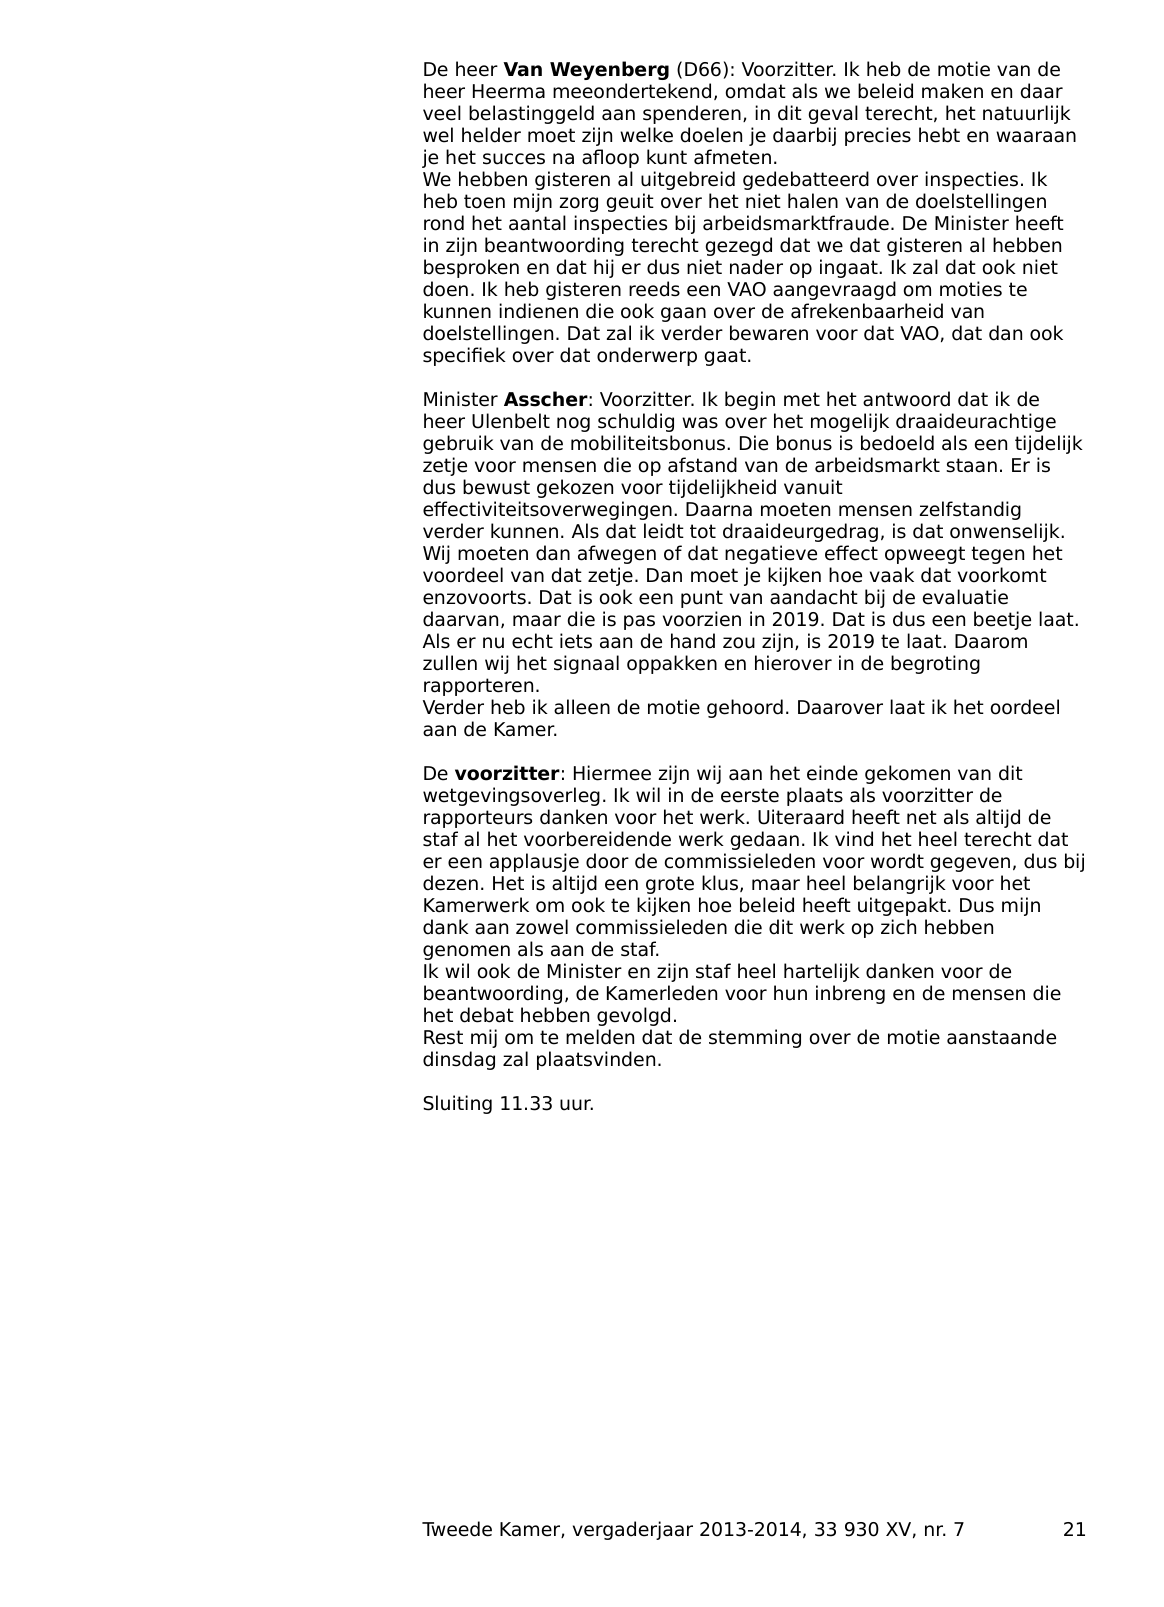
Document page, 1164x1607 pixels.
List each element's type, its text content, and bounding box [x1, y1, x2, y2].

text Sluiting 11.33 uur. [422, 1093, 1087, 1115]
text Rest mij om te melden dat de stemming over de motie aanstaande dinsdag zal plaatsvinden. [422, 1027, 1087, 1071]
text De voorzitter: Hiermee zijn wij aan het einde gekomen van dit wetgevingsoverleg. Ik wil in de eerste plaats als voorzitter de rapporteurs danken voor het werk. Uiteraard heeft net als altijd de staf al het voorbereidende werk gedaan. Ik vind het heel terecht dat er een applausje door de commissieleden voor wordt gegeven, dus bij dezen. Het is altijd een grote klus, maar heel belangrijk voor het Kamerwerk om ook te kijken hoe beleid heeft uitgepakt. Dus mijn dank aan zowel commissieleden die dit werk op zich hebben genomen als aan de staf. [422, 763, 1087, 961]
text We hebben gisteren al uitgebreid gedebatteerd over inspecties. Ik heb toen mijn zorg geuit over het niet halen van de doelstellingen rond het aantal inspecties bij arbeidsmarktfraude. De Minister heeft in zijn beantwoording terecht gezegd dat we dat gisteren al hebben besproken en dat hij er dus niet nader op ingaat. Ik zal dat ook niet doen. Ik heb gisteren reeds een VAO aangevraagd om moties te kunnen indienen die ook gaan over de afrekenbaarheid van doelstellingen. Dat zal ik verder bewaren voor dat VAO, dat dan ook specifiek over dat onderwerp gaat. [422, 169, 1087, 367]
text De heer Van Weyenberg (D66): Voorzitter. Ik heb de motie van de heer Heerma meeondertekend, omdat als we beleid maken en daar veel belastinggeld aan spenderen, in dit geval terecht, het natuurlijk wel helder moet zijn welke doelen je daarbij precies hebt en waaraan je het succes na afloop kunt afmeten. [422, 59, 1087, 169]
text Verder heb ik alleen de motie gehoord. Daarover laat ik het oordeel aan de Kamer. [422, 697, 1087, 741]
text Ik wil ook de Minister en zijn staf heel hartelijk danken voor de beantwoording, de Kamerleden voor hun inbreng en de mensen die het debat hebben gevolgd. [422, 961, 1087, 1027]
text Minister Asscher: Voorzitter. Ik begin met het antwoord dat ik de heer Ulenbelt nog schuldig was over het mogelijk draaideurachtige gebruik van de mobiliteitsbonus. Die bonus is bedoeld als een tijdelijk zetje voor mensen die op afstand van de arbeidsmarkt staan. Er is dus bewust gekozen voor tijdelijkheid vanuit effectiviteitsoverwegingen. Daarna moeten mensen zelfstandig verder kunnen. Als dat leidt tot draaideurgedrag, is dat onwenselijk. Wij moeten dan afwegen of dat negatieve effect opweegt tegen het voordeel van dat zetje. Dan moet je kijken hoe vaak dat voorkomt enzovoorts. Dat is ook een punt van aandacht bij de evaluatie daarvan, maar die is pas voorzien in 2019. Dat is dus een beetje laat. Als er nu echt iets aan de hand zou zijn, is 2019 te laat. Daarom zullen wij het signaal oppakken en hierover in de begroting rapporteren. [422, 389, 1087, 697]
